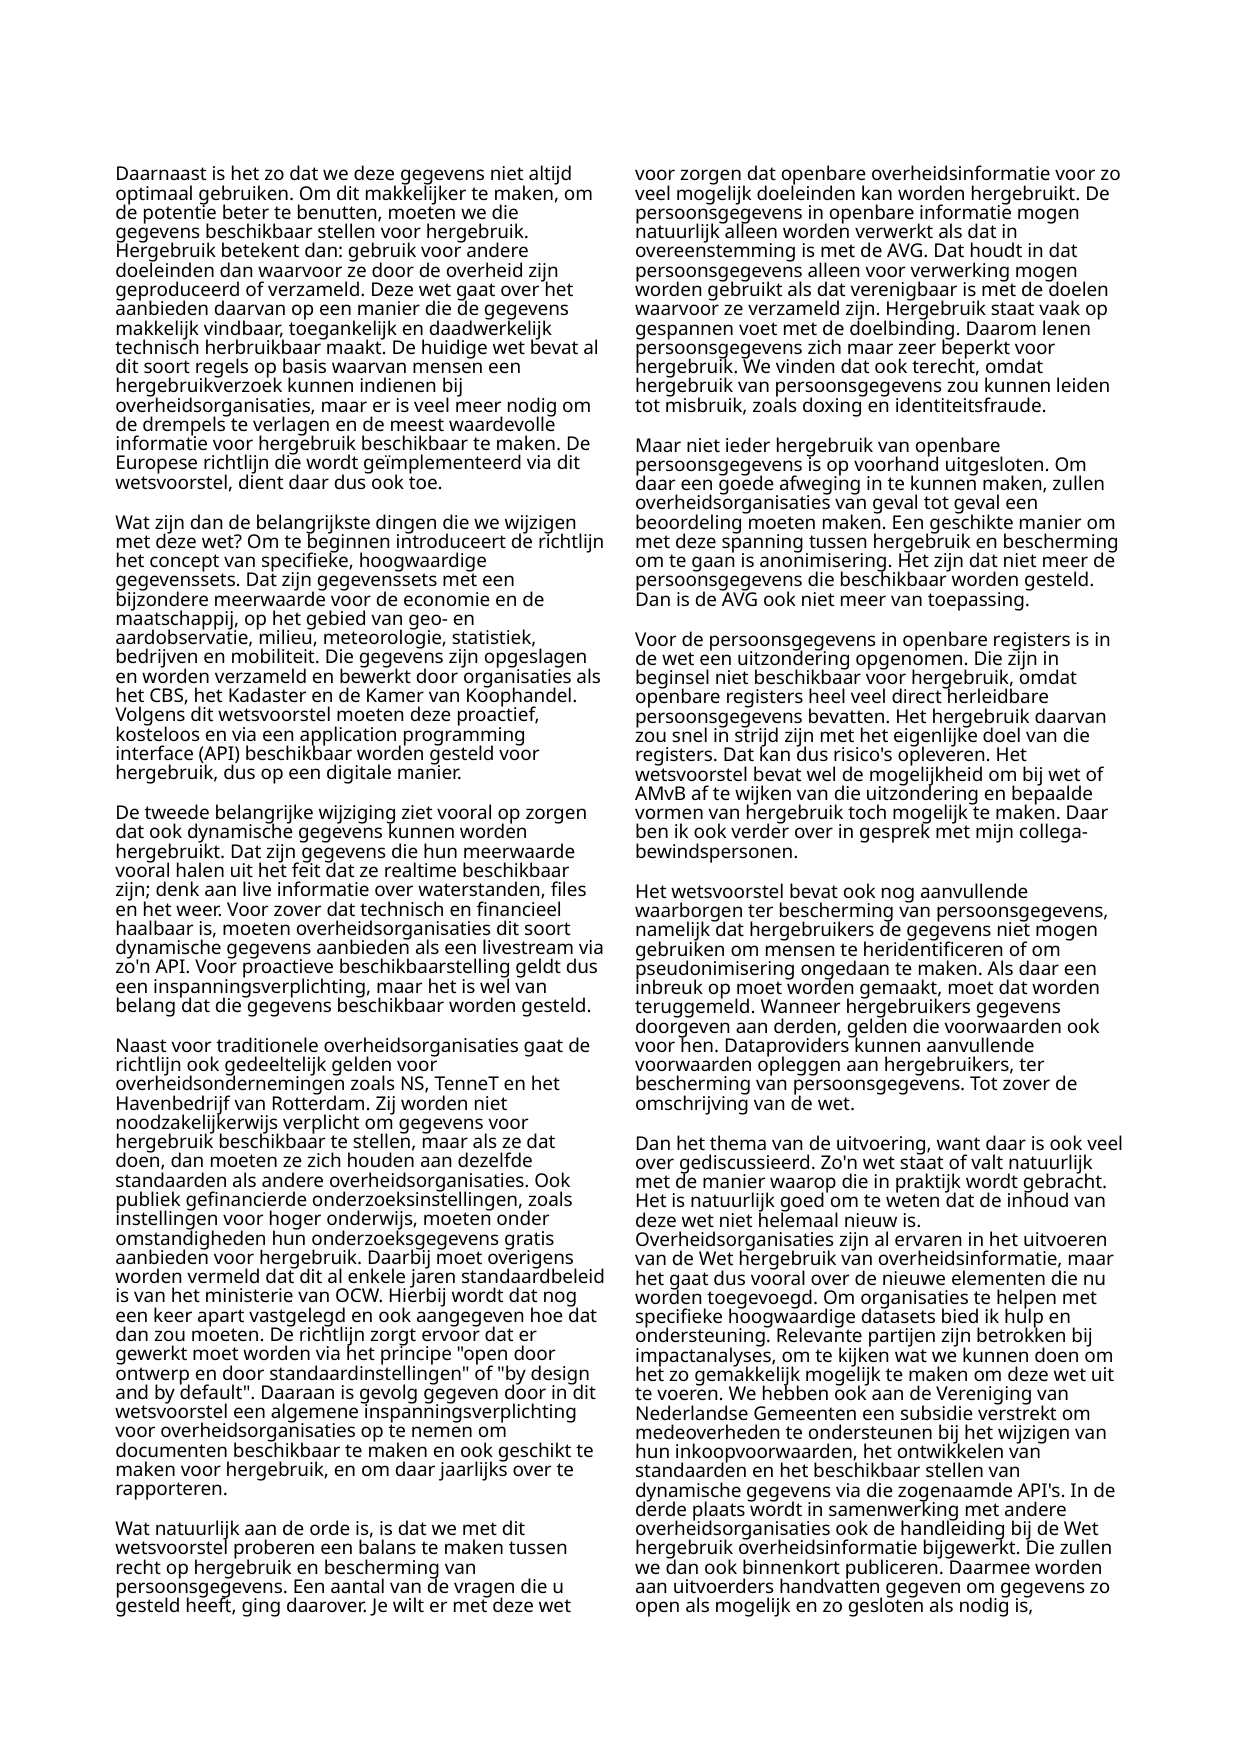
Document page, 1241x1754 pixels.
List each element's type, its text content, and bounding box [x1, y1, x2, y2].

text De tweede belangrijke wijziging ziet vooral op zorgen dat ook dynamische gegevens kunnen worden hergebruikt. Dat zijn gegevens die hun meerwaarde vooral halen uit het feit dat ze realtime beschikbaar zijn; denk aan live informatie over waterstanden, files en het weer. Voor zover dat technisch en financieel haalbaar is, moeten overheidsorganisaties dit soort dynamische gegevens aanbieden als een livestream via zo'n API. Voor proactieve beschikbaarstelling geldt dus een inspanningsverplichting, maar het is wel van belang dat die gegevens beschikbaar worden gesteld. [115, 804, 605, 1016]
text Wat natuurlijk aan de orde is, is dat we met dit wetsvoorstel proberen een balans te maken tussen recht op hergebruik en bescherming van persoonsgegevens. Een aantal van de vragen die u gesteld heeft, ging daarover. Je wilt er met deze wet [115, 1520, 605, 1616]
text Het wetsvoorstel bevat ook nog aanvullende waarborgen ter bescherming van persoonsgegevens, namelijk dat hergebruikers de gegevens niet mogen gebruiken om mensen te heridentificeren of om pseudonimisering ongedaan te maken. Als daar een inbreuk op moet worden gemaakt, moet dat worden teruggemeld. Wanneer hergebruikers gegevens doorgeven aan derden, gelden die voorwaarden ook voor hen. Dataproviders kunnen aanvullende voorwaarden opleggen aan hergebruikers, ter bescherming van persoonsgegevens. Tot zover de omschrijving van de wet. [635, 883, 1125, 1114]
text Daarnaast is het zo dat we deze gegevens niet altijd optimaal gebruiken. Om dit makkelijker te maken, om de potentie beter te benutten, moeten we die gegevens beschikbaar stellen voor hergebruik. Hergebruik betekent dan: gebruik voor andere doeleinden dan waarvoor ze door de overheid zijn geproduceerd of verzameld. Deze wet gaat over het aanbieden daarvan op een manier die de gegevens makkelijk vindbaar, toegankelijk en daadwerkelijk technisch herbruikbaar maakt. De huidige wet bevat al dit soort regels op basis waarvan mensen een hergebruikverzoek kunnen indienen bij overheidsorganisaties, maar er is veel meer nodig om de drempels te verlagen en de meest waardevolle informatie voor hergebruik beschikbaar te maken. De Europese richtlijn die wordt geïmplementeerd via dit wetsvoorstel, dient daar dus ook toe. [115, 165, 605, 493]
text voor zorgen dat openbare overheidsinformatie voor zo veel mogelijk doeleinden kan worden hergebruikt. De persoonsgegevens in openbare informatie mogen natuurlijk alleen worden verwerkt als dat in overeenstemming is met de AVG. Dat houdt in dat persoonsgegevens alleen voor verwerking mogen worden gebruikt als dat verenigbaar is met de doelen waarvoor ze verzameld zijn. Hergebruik staat vaak op gespannen voet met de doelbinding. Daarom lenen persoonsgegevens zich maar zeer beperkt voor hergebruik. We vinden dat ook terecht, omdat hergebruik van persoonsgegevens zou kunnen leiden tot misbruik, zoals doxing en identiteitsfraude. [635, 165, 1125, 416]
text Voor de persoonsgegevens in openbare registers is in de wet een uitzondering opgenomen. Die zijn in beginsel niet beschikbaar voor hergebruik, omdat openbare registers heel veel direct herleidbare persoonsgegevens bevatten. Het hergebruik daarvan zou snel in strijd zijn met het eigenlijke doel van die registers. Dat kan dus risico's opleveren. Het wetsvoorstel bevat wel de mogelijkheid om bij wet of AMvB af te wijken van die uitzondering en bepaalde vormen van hergebruik toch mogelijk te maken. Daar ben ik ook verder over in gesprek met mijn collega-bewindspersonen. [635, 631, 1125, 862]
text Dan het thema van de uitvoering, want daar is ook veel over gediscussieerd. Zo'n wet staat of valt natuurlijk met de manier waarop die in praktijk wordt gebracht. Het is natuurlijk goed om te weten dat de inhoud van deze wet niet helemaal nieuw is. Overheidsorganisaties zijn al ervaren in het uitvoeren van de Wet hergebruik van overheidsinformatie, maar het gaat dus vooral over de nieuwe elementen die nu worden toegevoegd. Om organisaties te helpen met specifieke hoogwaardige datasets bied ik hulp en ondersteuning. Relevante partijen zijn betrokken bij impactanalyses, om te kijken wat we kunnen doen om het zo gemakkelijk mogelijk te maken om deze wet uit te voeren. We hebben ook aan de Vereniging van Nederlandse Gemeenten een subsidie verstrekt om medeoverheden te ondersteunen bij het wijzigen van hun inkoopvoorwaarden, het ontwikkelen van standaarden en het beschikbaar stellen van dynamische gegevens via die zogenaamde API's. In de derde plaats wordt in samenwerking met andere overheidsorganisaties ook de handleiding bij de Wet hergebruik overheidsinformatie bijgewerkt. Die zullen we dan ook binnenkort publiceren. Daarmee worden aan uitvoerders handvatten gegeven om gegevens zo open als mogelijk en zo gesloten als nodig is, [635, 1135, 1125, 1616]
text Wat zijn dan de belangrijkste dingen die we wijzigen met deze wet? Om te beginnen introduceert de richtlijn het concept van specifieke, hoogwaardige gegevenssets. Dat zijn gegevenssets met een bijzondere meerwaarde voor de economie en de maatschappij, op het gebied van geo- en aardobservatie, milieu, meteorologie, statistiek, bedrijven en mobiliteit. Die gegevens zijn opgeslagen en worden verzameld en bewerkt door organisaties als het CBS, het Kadaster en de Kamer van Koophandel. Volgens dit wetsvoorstel moeten deze proactief, kosteloos en via een application programming interface (API) beschikbaar worden gesteld voor hergebruik, dus op een digitale manier. [115, 514, 605, 783]
text Maar niet ieder hergebruik van openbare persoonsgegevens is op voorhand uitgesloten. Om daar een goede afweging in te kunnen maken, zullen overheidsorganisaties van geval tot geval een beoordeling moeten maken. Een geschikte manier om met deze spanning tussen hergebruik en bescherming om te gaan is anonimisering. Het zijn dat niet meer de persoonsgegevens die beschikbaar worden gesteld. Dan is de AVG ook niet meer van toepassing. [635, 437, 1125, 610]
text Naast voor traditionele overheidsorganisaties gaat de richtlijn ook gedeeltelijk gelden voor overheidsondernemingen zoals NS, TenneT en het Havenbedrijf van Rotterdam. Zij worden niet noodzakelijkerwijs verplicht om gegevens voor hergebruik beschikbaar te stellen, maar als ze dat doen, dan moeten ze zich houden aan dezelfde standaarden als andere overheidsorganisaties. Ook publiek gefinancierde onderzoeksinstellingen, zoals instellingen voor hoger onderwijs, moeten onder omstandigheden hun onderzoeksgegevens gratis aanbieden voor hergebruik. Daarbij moet overigens worden vermeld dat dit al enkele jaren standaardbeleid is van het ministerie van OCW. Hierbij wordt dat nog een keer apart vastgelegd en ook aangegeven hoe dat dan zou moeten. De richtlijn zorgt ervoor dat er gewerkt moet worden via het principe "open door ontwerp en door standaardinstellingen" of "by design and by default". Daaraan is gevolg gegeven door in dit wetsvoorstel een algemene inspanningsverplichting voor overheidsorganisaties op te nemen om documenten beschikbaar te maken en ook geschikt te maken voor hergebruik, en om daar jaarlijks over te rapporteren. [115, 1037, 605, 1499]
